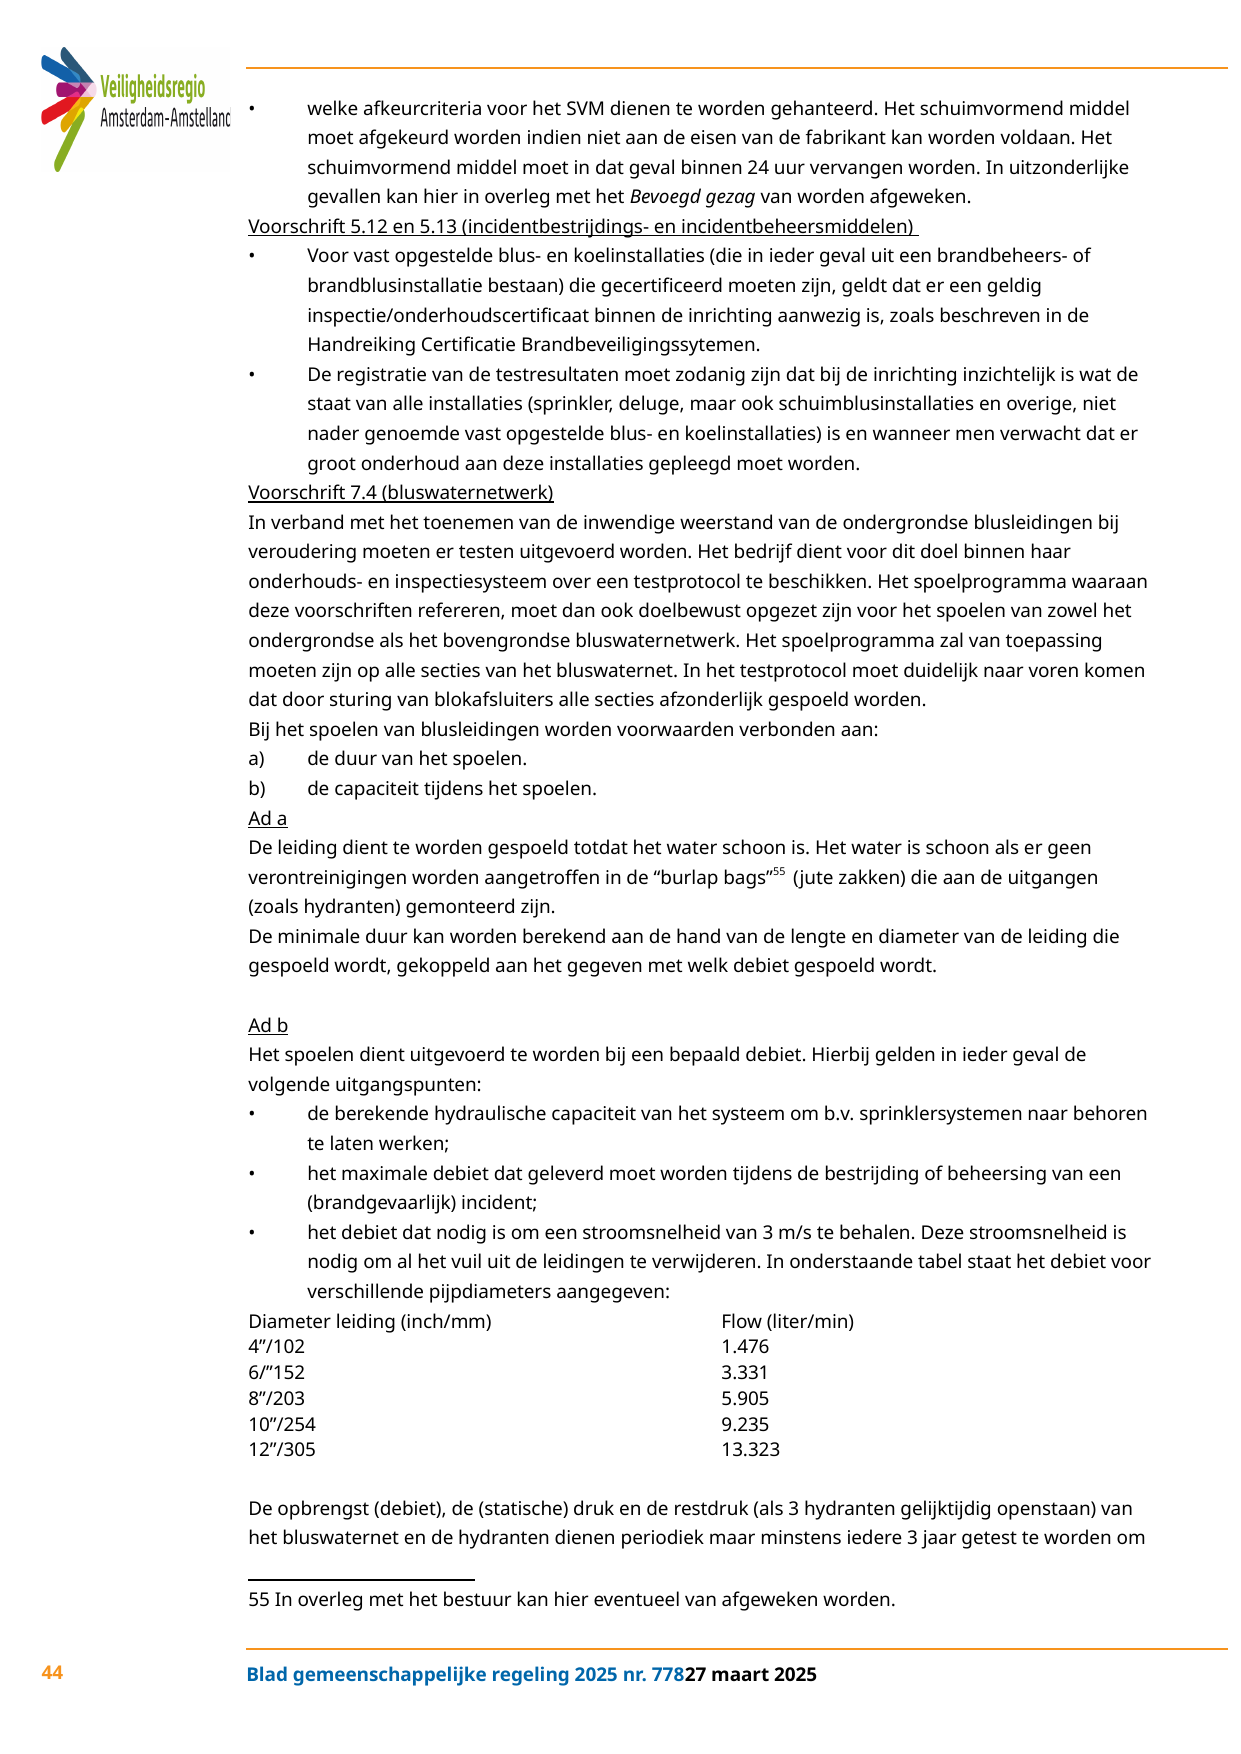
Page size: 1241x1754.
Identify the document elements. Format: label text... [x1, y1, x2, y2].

list de capaciteit tijdens het spoelen. [248, 775, 1152, 801]
text De leiding dient te worden gespoeld totdat het water schoon is. Het water is schoon als er geen verontreinigingen worden aangetroffen in de “burlap bags” (jute zakken) die aan de uitgangen (zoals hydranten) gemonteerd zijn. [248, 834, 1152, 919]
table_cell 9.235 [721, 1411, 1152, 1436]
list het maximale debiet dat geleverd moet worden tijdens de bestrijding of beheersing van een (brandgevaarlijk) incident; [248, 1160, 1152, 1215]
text De opbrengst (debiet), de (statische) druk en de restdruk (als 3 hydranten gelijktijdig openstaan) van het bluswaternet en de hydranten dienen periodiek maar minstens iedere 3 jaar getest te worden om [248, 1495, 1152, 1550]
picture [41, 47, 231, 172]
table_cell 10”/254 [248, 1411, 721, 1436]
table_cell 5.905 [721, 1385, 1152, 1411]
text Het spoelen dient uitgevoerd te worden bij een bepaald debiet. Hierbij gelden in ieder geval de volgende uitgangspunten: [248, 1041, 1152, 1097]
table_cell 6/”152 [248, 1359, 721, 1385]
list De registratie van de testresultaten moet zodanig zijn dat bij de inrichting inzichtelijk is wat de staat van alle installaties (sprinkler, deluge, maar ook schuimblusinstallaties en overige, niet nader genoemde vast opgestelde blus- en koelinstallaties) is en wanneer men verwacht dat er groot onderhoud aan deze installaties gepleegd moet worden. [248, 361, 1152, 476]
table_header Diameter leiding (inch/mm) [248, 1308, 721, 1333]
table_cell 4”/102 [248, 1334, 721, 1359]
list de berekende hydraulische capaciteit van het systeem om b.v. sprinklersystemen naar behoren te laten werken; [248, 1101, 1152, 1156]
list het debiet dat nodig is om een stroomsnelheid van 3 m/s te behalen. Deze stroomsnelheid is nodig om al het vuil uit de leidingen te verwijderen. In onderstaande tabel staat het debiet voor verschillende pijpdiameters aangegeven: [248, 1219, 1152, 1304]
list Voor vast opgestelde blus- en koelinstallaties (die in ieder geval uit een brandbeheers- of brandblusinstallatie bestaan) die gecertificeerd moeten zijn, geldt dat er een geldig inspectie/onderhoudscertificaat binnen de inrichting aanwezig is, zoals beschreven in de Handreiking Certificatie Brandbeveiligingssytemen. [248, 243, 1152, 357]
table_cell 8”/203 [248, 1385, 721, 1411]
list de duur van het spoelen. [248, 746, 1152, 771]
table_cell 1.476 [721, 1334, 1152, 1359]
text Voorschrift 7.4 (bluswaternetwerk) [248, 479, 1152, 505]
text Voorschrift 5.12 en 5.13 (incidentbestrijdings- en incidentbeheersmiddelen) [248, 213, 1152, 239]
text Ad b [248, 1012, 1152, 1038]
table_cell 3.331 [721, 1359, 1152, 1385]
list welke afkeurcriteria voor het SVM dienen te worden gehanteerd. Het schuimvormend middel moet afgekeurd worden indien niet aan de eisen van de fabrikant kan worden voldaan. Het schuimvormend middel moet in dat geval binnen 24 uur vervangen worden. In uitzonderlijke gevallen kan hier in overleg met het Bevoegd gezag van worden afgeweken. [248, 95, 1152, 209]
table_header Flow (liter/min) [721, 1308, 1152, 1333]
text Ad a [248, 805, 1152, 831]
text In overleg met het bestuur kan hier eventueel van afgeweken worden. [248, 1586, 1152, 1612]
text Bij het spoelen van blusleidingen worden voorwaarden verbonden aan: [248, 716, 1152, 742]
table_cell 12”/305 [248, 1436, 721, 1462]
text In verband met het toenemen van de inwendige weerstand van de ondergrondse blusleidingen bij veroudering moeten er testen uitgevoerd worden. Het bedrijf dient voor dit doel binnen haar onderhouds- en inspectiesysteem over een testprotocol te beschikken. Het spoelprogramma waaraan deze voorschriften refereren, moet dan ook doelbewust opgezet zijn voor het spoelen van zowel het ondergrondse als het bovengrondse bluswaternetwerk. Het spoelprogramma zal van toepassing moeten zijn op alle secties van het bluswaternet. In het testprotocol moet duidelijk naar voren komen dat door sturing van blokafsluiters alle secties afzonderlijk gespoeld worden. [248, 509, 1152, 712]
text De minimale duur kan worden berekend aan de hand van de lengte en diameter van de leiding die gespoeld wordt, gekoppeld aan het gegeven met welk debiet gespoeld wordt. [248, 923, 1152, 978]
table_cell 13.323 [721, 1436, 1152, 1462]
